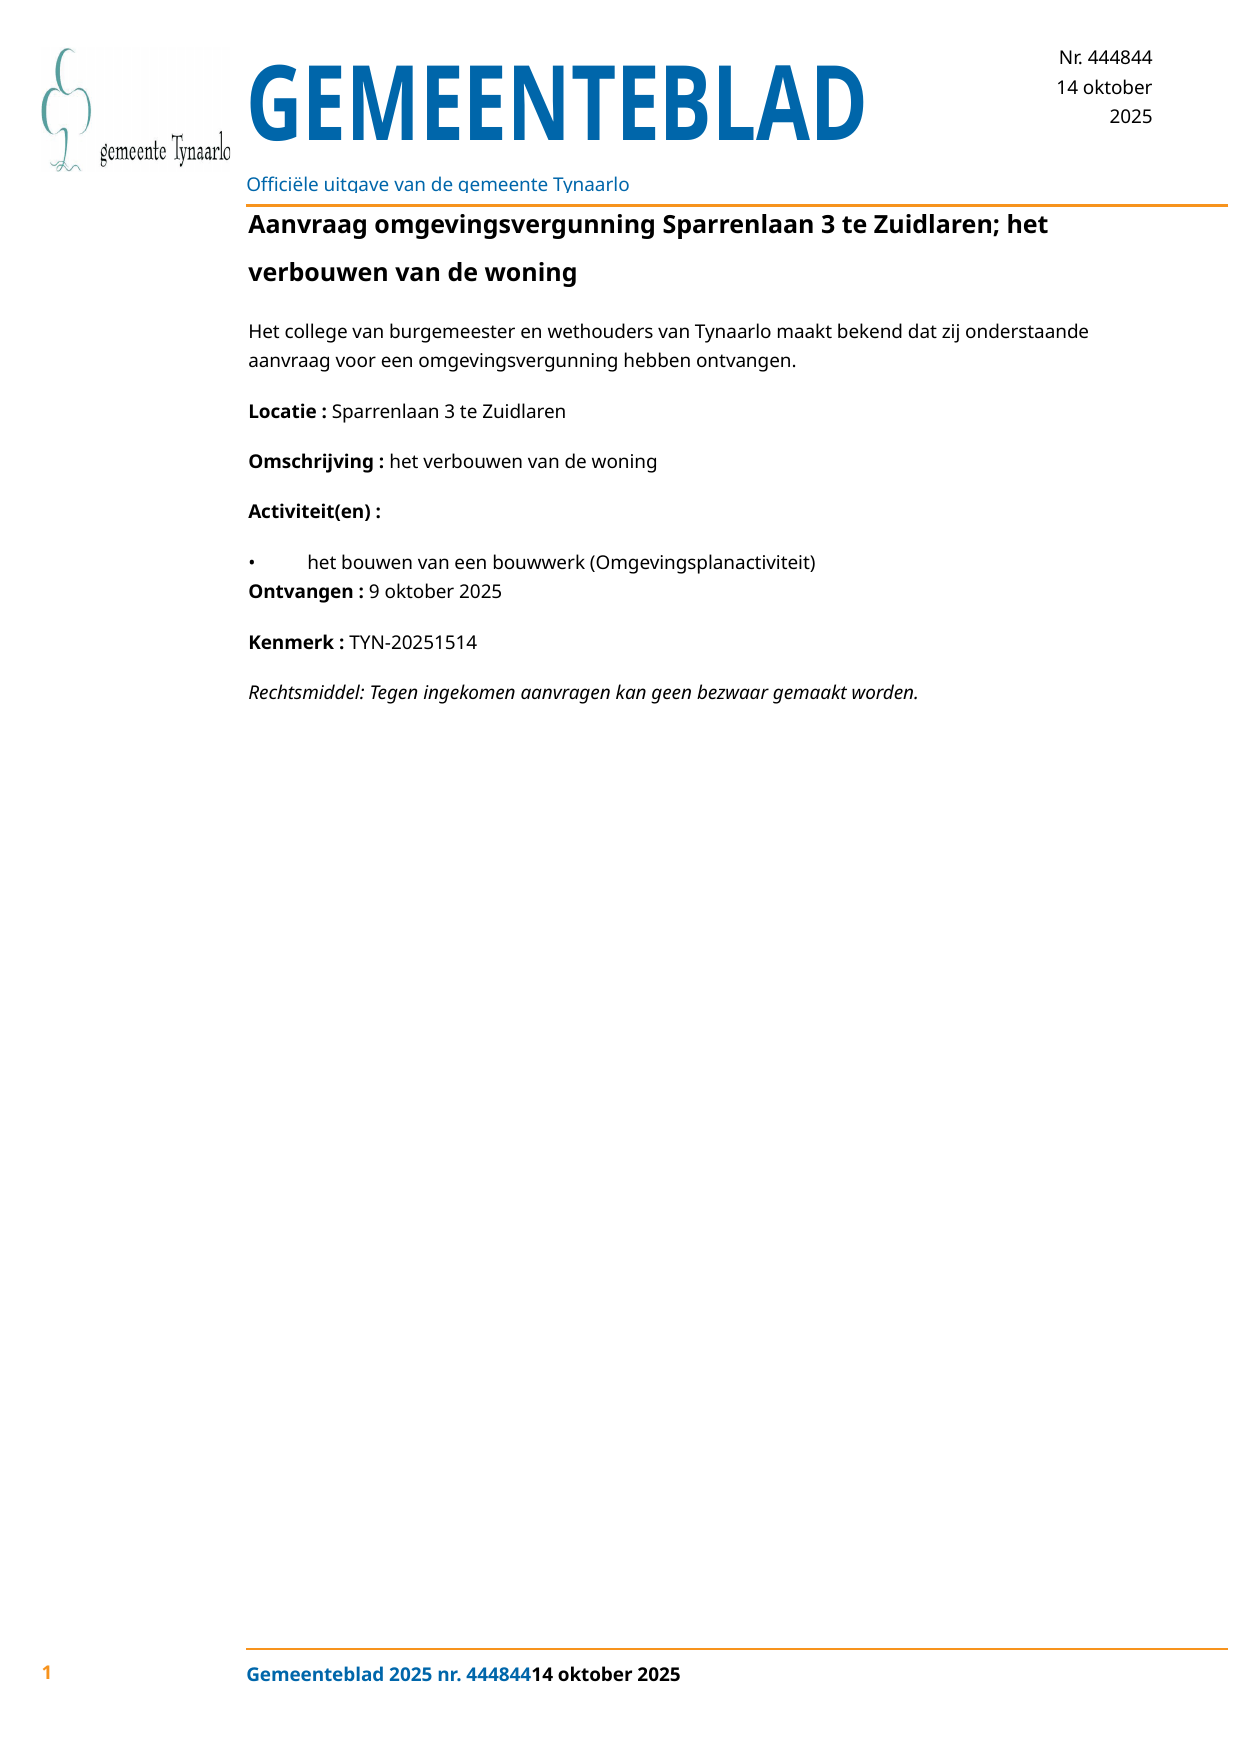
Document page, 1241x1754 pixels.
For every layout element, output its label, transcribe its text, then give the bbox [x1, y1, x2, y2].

text Aanvraag omgevingsvergunning Sparrenlaan 3 te Zuidlaren; het verbouwen van de woning [248, 207, 1152, 288]
text Het college van burgemeester en wethouders van Tynaarlo maakt bekend dat zij onderstaande aanvraag voor een omgevingsvergunning hebben ontvangen. [248, 318, 1152, 373]
text Kenmerk : TYN-20251514 [248, 629, 1152, 655]
text Omschrijving : het verbouwen van de woning [248, 448, 1152, 474]
list het bouwen van een bouwwerk (Omgevingsplanactiviteit) [248, 549, 1152, 575]
text Rechtsmiddel: Tegen ingekomen aanvragen kan geen bezwaar gemaakt worden. [248, 679, 1152, 705]
text Ontvangen : 9 oktober 2025 [248, 579, 1152, 604]
text Activiteit(en) : [248, 499, 1152, 524]
picture [41, 47, 231, 172]
text Locatie : Sparrenlaan 3 te Zuidlaren [248, 398, 1152, 424]
